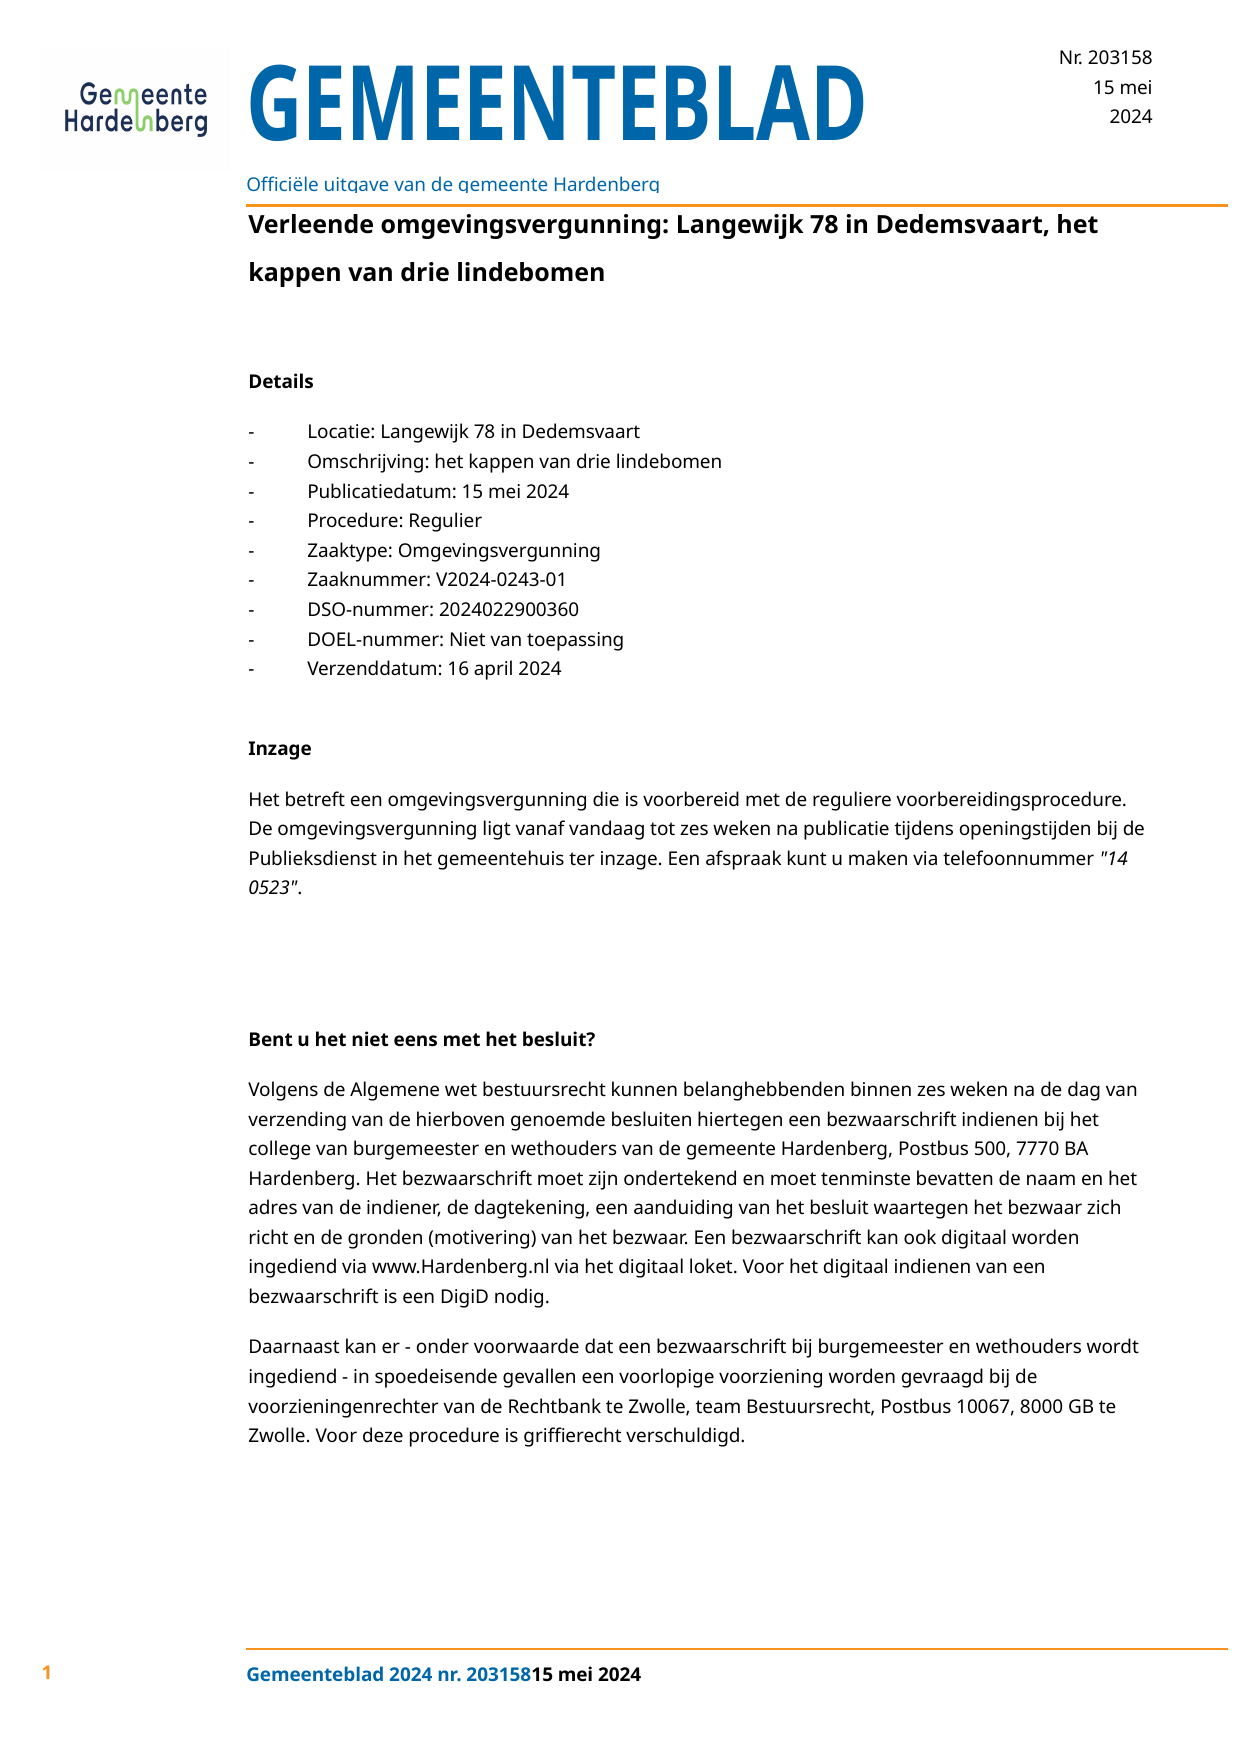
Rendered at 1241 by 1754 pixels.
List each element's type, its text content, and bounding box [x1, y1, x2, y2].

list Zaaktype: Omgevingsvergunning [248, 537, 1152, 563]
text Bent u het niet eens met het besluit? [248, 1026, 1152, 1052]
list Omschrijving: het kappen van drie lindebomen [248, 448, 1152, 474]
list DSO-nummer: 2024022900360 [248, 596, 1152, 622]
list DOEL-nummer: Niet van toepassing [248, 626, 1152, 652]
text Inzage [248, 735, 1152, 761]
picture [41, 47, 231, 172]
text Volgens de Algemene wet bestuursrecht kunnen belanghebbenden binnen zes weken na de dag van verzending van de hierboven genoemde besluiten hiertegen een bezwaarschrift indienen bij het college van burgemeester en wethouders van de gemeente Hardenberg, Postbus 500, 7770 BA Hardenberg. Het bezwaarschrift moet zijn ondertekend en moet tenminste bevatten de naam en het adres van de indiener, de dagtekening, een aanduiding van het besluit waartegen het bezwaar zich richt en de gronden (motivering) van het bezwaar. Een bezwaarschrift kan ook digitaal worden ingediend via www.Hardenberg.nl via het digitaal loket. Voor het digitaal indienen van een bezwaarschrift is een DigiD nodig. [248, 1076, 1152, 1309]
list Publicatiedatum: 15 mei 2024 [248, 478, 1152, 504]
list Locatie: Langewijk 78 in Dedemsvaart [248, 419, 1152, 444]
text Het betreft een omgevingsvergunning die is voorbereid met de reguliere voorbereidingsprocedure. De omgevingsvergunning ligt vanaf vandaag tot zes weken na publicatie tijdens openingstijden bij de Publieksdienst in het gemeentehuis ter inzage. Een afspraak kunt u maken via telefoonnummer "14 0523". [248, 786, 1152, 900]
text Details [248, 368, 1152, 394]
text Daarnaast kan er - onder voorwaarde dat een bezwaarschrift bij burgemeester en wethouders wordt ingediend - in spoedeisende gevallen een voorlopige voorziening worden gevraagd bij de voorzieningenrechter van de Rechtbank te Zwolle, team Bestuursrecht, Postbus 10067, 8000 GB te Zwolle. Voor deze procedure is griffierecht verschuldigd. [248, 1334, 1152, 1448]
text Verleende omgevingsvergunning: Langewijk 78 in Dedemsvaart, het kappen van drie lindebomen [248, 207, 1152, 288]
list Zaaknummer: V2024-0243-01 [248, 567, 1152, 592]
list Verzenddatum: 16 april 2024 [248, 655, 1152, 681]
list Procedure: Regulier [248, 507, 1152, 533]
